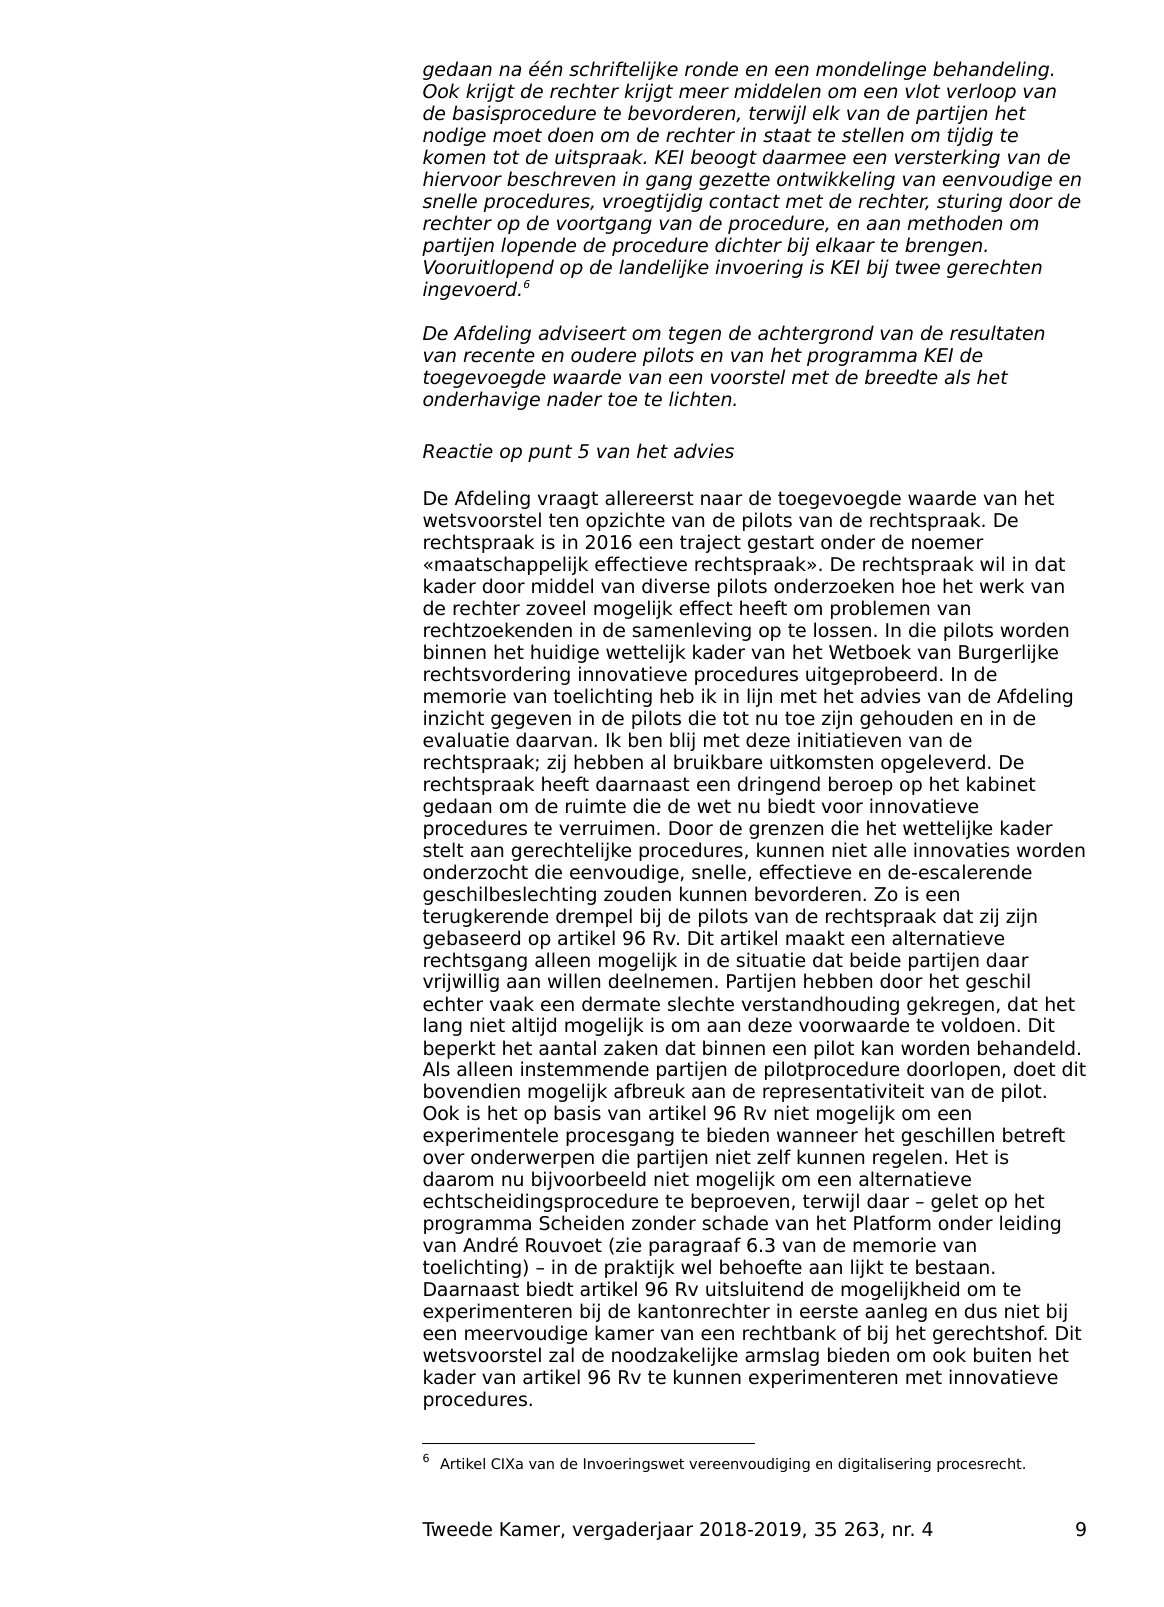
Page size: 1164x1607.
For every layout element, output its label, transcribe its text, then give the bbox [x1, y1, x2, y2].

text Artikel CIXa van de Invoeringswet vereenvoudiging en digitalisering procesrecht. [422, 1452, 1087, 1474]
text gedaan na één schriftelijke ronde en een mondelinge behandeling. Ook krijgt de rechter krijgt meer middelen om een vlot verloop van de basisprocedure te bevorderen, terwijl elk van de partijen het nodige moet doen om de rechter in staat te stellen om tijdig te komen tot de uitspraak. KEI beoogt daarmee een versterking van de hiervoor beschreven in gang gezette ontwikkeling van eenvoudige en snelle procedures, vroegtijdig contact met de rechter, sturing door de rechter op de voortgang van de procedure, en aan methoden om partijen lopende de procedure dichter bij elkaar te brengen. Vooruitlopend op de landelijke invoering is KEI bij twee gerechten ingevoerd. [422, 59, 1087, 301]
subtitle Reactie op punt 5 van het advies [422, 441, 1087, 463]
text De Afdeling vraagt allereerst naar de toegevoegde waarde van het wetsvoorstel ten opzichte van de pilots van de rechtspraak. De rechtspraak is in 2016 een traject gestart onder de noemer «maatschappelijk effectieve rechtspraak». De rechtspraak wil in dat kader door middel van diverse pilots onderzoeken hoe het werk van de rechter zoveel mogelijk effect heeft om problemen van rechtzoekenden in de samenleving op te lossen. In die pilots worden binnen het huidige wettelijk kader van het Wetboek van Burgerlijke rechtsvordering innovatieve procedures uitgeprobeerd. In de memorie van toelichting heb ik in lijn met het advies van de Afdeling inzicht gegeven in de pilots die tot nu toe zijn gehouden en in de evaluatie daarvan. Ik ben blij met deze initiatieven van de rechtspraak; zij hebben al bruikbare uitkomsten opgeleverd. De rechtspraak heeft daarnaast een dringend beroep op het kabinet gedaan om de ruimte die de wet nu biedt voor innovatieve procedures te verruimen. Door de grenzen die het wettelijke kader stelt aan gerechtelijke procedures, kunnen niet alle innovaties worden onderzocht die eenvoudige, snelle, effectieve en de-escalerende geschilbeslechting zouden kunnen bevorderen. Zo is een terugkerende drempel bij de pilots van de rechtspraak dat zij zijn gebaseerd op artikel 96 Rv. Dit artikel maakt een alternatieve rechtsgang alleen mogelijk in de situatie dat beide partijen daar vrijwillig aan willen deelnemen. Partijen hebben door het geschil echter vaak een dermate slechte verstandhouding gekregen, dat het lang niet altijd mogelijk is om aan deze voorwaarde te voldoen. Dit beperkt het aantal zaken dat binnen een pilot kan worden behandeld. Als alleen instemmende partijen de pilotprocedure doorlopen, doet dit bovendien mogelijk afbreuk aan de representativiteit van de pilot. Ook is het op basis van artikel 96 Rv niet mogelijk om een experimentele procesgang te bieden wanneer het geschillen betreft over onderwerpen die partijen niet zelf kunnen regelen. Het is daarom nu bijvoorbeeld niet mogelijk om een alternatieve echtscheidingsprocedure te beproeven, terwijl daar – gelet op het programma Scheiden zonder schade van het Platform onder leiding van André Rouvoet (zie paragraaf 6.3 van de memorie van toelichting) – in de praktijk wel behoefte aan lijkt te bestaan. Daarnaast biedt artikel 96 Rv uitsluitend de mogelijkheid om te experimenteren bij de kantonrechter in eerste aanleg en dus niet bij een meervoudige kamer van een rechtbank of bij het gerechtshof. Dit wetsvoorstel zal de noodzakelijke armslag bieden om ook buiten het kader van artikel 96 Rv te kunnen experimenteren met innovatieve procedures. [422, 488, 1087, 1411]
text De Afdeling adviseert om tegen de achtergrond van de resultaten van recente en oudere pilots en van het programma KEI de toegevoegde waarde van een voorstel met de breedte als het onderhavige nader toe te lichten. [422, 323, 1087, 411]
